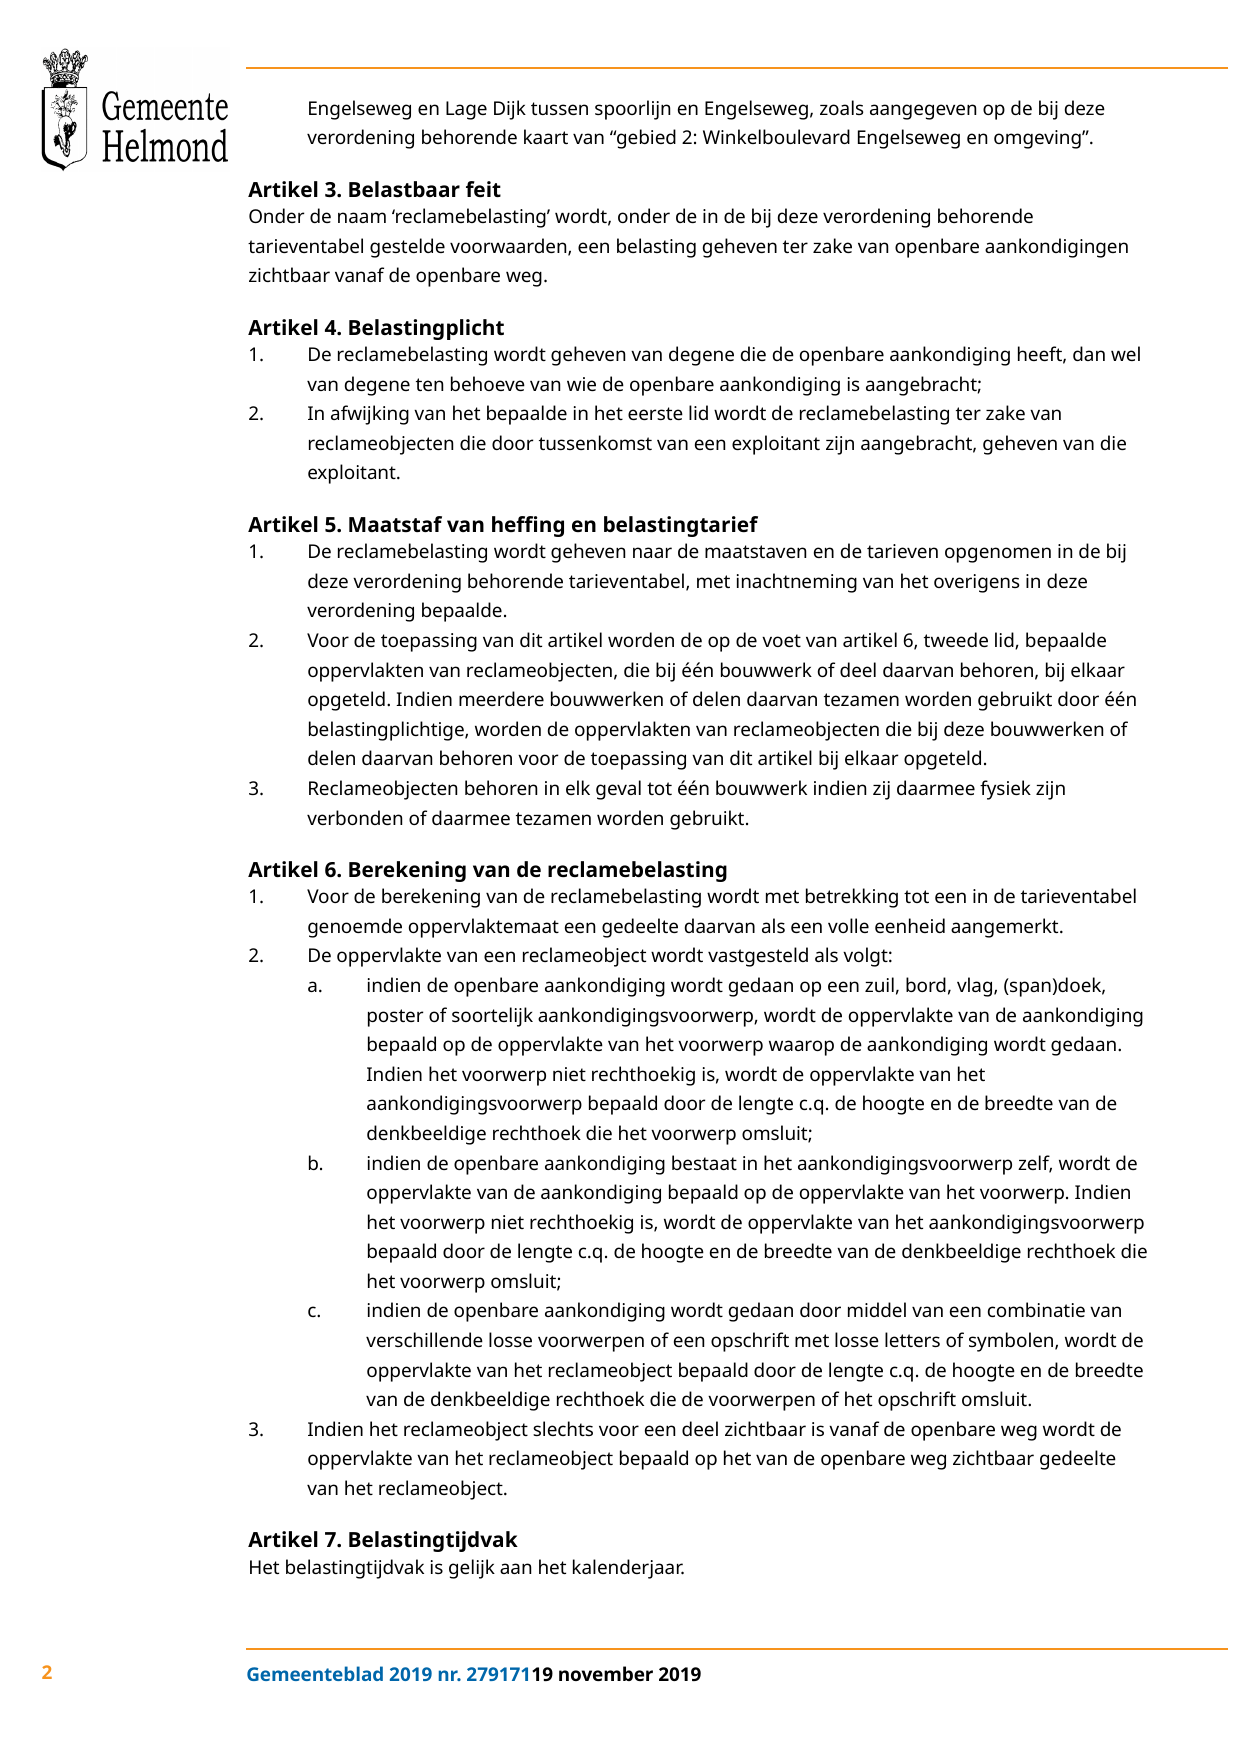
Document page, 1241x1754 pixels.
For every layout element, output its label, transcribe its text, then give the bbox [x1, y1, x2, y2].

list Reclameobjecten behoren in elk geval tot één bouwwerk indien zij daarmee fysiek zijn verbonden of daarmee tezamen worden gebruikt. [248, 775, 1152, 830]
text Het belastingtijdvak is gelijk aan het kalenderjaar. [248, 1554, 1152, 1580]
list Voor de berekening van de reclamebelasting wordt met betrekking tot een in de tarieventabel genoemde oppervlaktemaat een gedeelte daarvan als een volle eenheid aangemerkt. [248, 883, 1152, 939]
text Artikel 4. Belastingplicht [248, 313, 1152, 341]
text Artikel 3. Belastbaar feit [248, 175, 1152, 203]
list De oppervlakte van een reclameobject wordt vastgesteld als volgt: [248, 943, 1152, 968]
list In afwijking van het bepaalde in het eerste lid wordt de reclamebelasting ter zake van reclameobjecten die door tussenkomst van een exploitant zijn aangebracht, geheven van die exploitant. [248, 400, 1152, 485]
list Voor de toepassing van dit artikel worden de op de voet van artikel 6, tweede lid, bepaalde oppervlakten van reclameobjecten, die bij één bouwwerk of deel daarvan behoren, bij elkaar opgeteld. Indien meerdere bouwwerken of delen daarvan tezamen worden gebruikt door één belastingplichtige, worden de oppervlakten van reclameobjecten die bij deze bouwwerken of delen daarvan behoren voor de toepassing van dit artikel bij elkaar opgeteld. [248, 627, 1152, 771]
text Artikel 6. Berekening van de reclamebelasting [248, 855, 1152, 883]
list De reclamebelasting wordt geheven naar de maatstaven en de tarieven opgenomen in de bij deze verordening behorende tarieventabel, met inachtneming van het overigens in deze verordening bepaalde. [248, 538, 1152, 623]
text Artikel 5. Maatstaf van heffing en belastingtarief [248, 510, 1152, 538]
list indien de openbare aankondiging wordt gedaan door middel van een combinatie van verschillende losse voorwerpen of een opschrift met losse letters of symbolen, wordt de oppervlakte van het reclameobject bepaald door de lengte c.q. de hoogte en de breedte van de denkbeeldige rechthoek die de voorwerpen of het opschrift omsluit. [307, 1298, 1152, 1412]
text Artikel 7. Belastingtijdvak [248, 1526, 1152, 1554]
list indien de openbare aankondiging bestaat in het aankondigingsvoorwerp zelf, wordt de oppervlakte van de aankondiging bepaald op de oppervlakte van het voorwerp. Indien het voorwerp niet rechthoekig is, wordt de oppervlakte van het aankondigingsvoorwerp bepaald door de lengte c.q. de hoogte en de breedte van de denkbeeldige rechthoek die het voorwerp omsluit; [307, 1150, 1152, 1294]
list De reclamebelasting wordt geheven van degene die de openbare aankondiging heeft, dan wel van degene ten behoeve van wie de openbare aankondiging is aangebracht; [248, 341, 1152, 397]
list indien de openbare aankondiging wordt gedaan op een zuil, bord, vlag, (span)doek, poster of soortelijk aankondigingsvoorwerp, wordt de oppervlakte van de aankondiging bepaald op de oppervlakte van het voorwerp waarop de aankondiging wordt gedaan. Indien het voorwerp niet rechthoekig is, wordt de oppervlakte van het aankondigingsvoorwerp bepaald door de lengte c.q. de hoogte en de breedte van de denkbeeldige rechthoek die het voorwerp omsluit; [307, 972, 1152, 1146]
picture [41, 47, 231, 172]
text Onder de naam ‘reclamebelasting’ wordt, onder de in de bij deze verordening behorende tarieventabel gestelde voorwaarden, een belasting geheven ter zake van openbare aankondigingen zichtbaar vanaf de openbare weg. [248, 203, 1152, 288]
list Indien het reclameobject slechts voor een deel zichtbaar is vanaf de openbare weg wordt de oppervlakte van het reclameobject bepaald op het van de openbare weg zichtbaar gedeelte van het reclameobject. [248, 1416, 1152, 1501]
list Engelseweg en Lage Dijk tussen spoorlijn en Engelseweg, zoals aangegeven op de bij deze verordening behorende kaart van “gebied 2: Winkelboulevard Engelseweg en omgeving”. [248, 95, 1152, 150]
